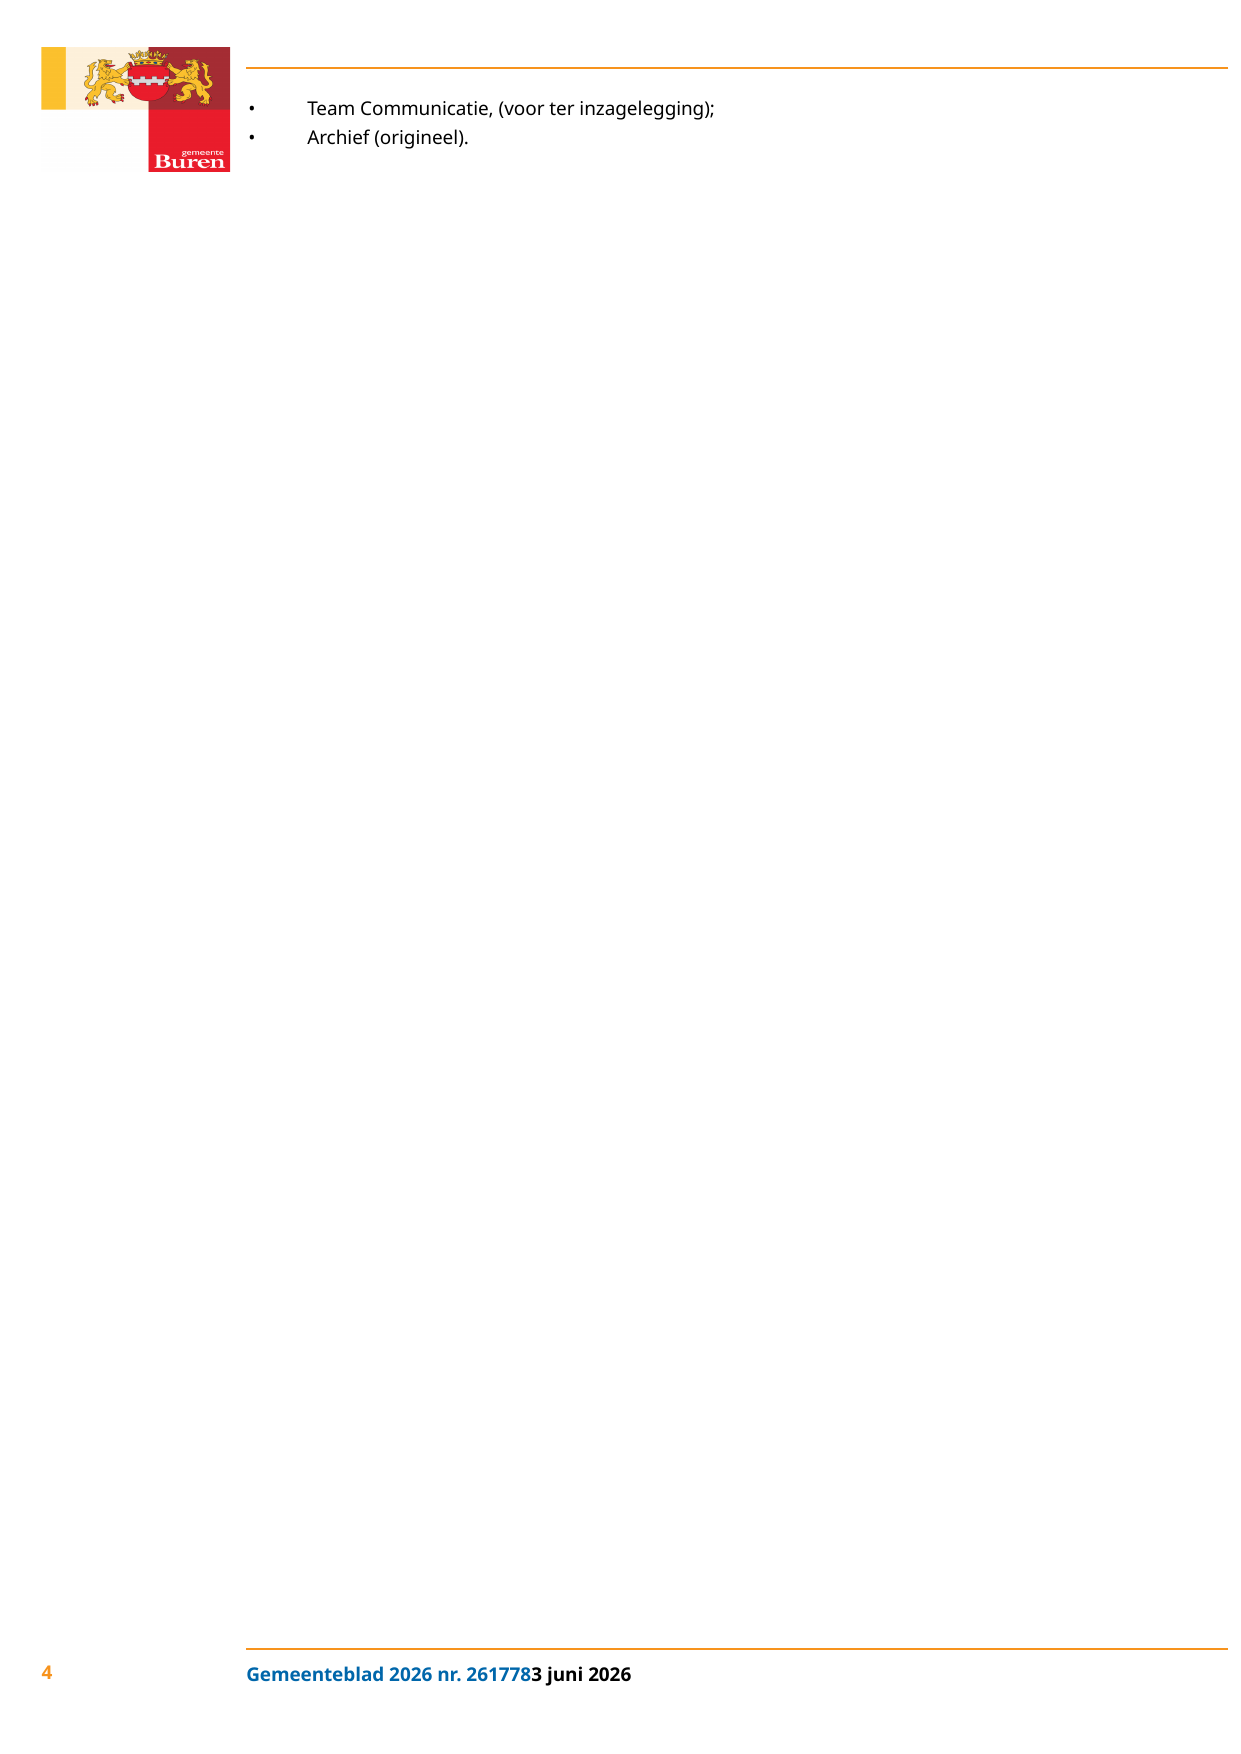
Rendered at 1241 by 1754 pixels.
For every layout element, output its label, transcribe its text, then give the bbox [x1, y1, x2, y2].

picture [41, 47, 231, 172]
list Archief (origineel). [248, 124, 1152, 150]
list Team Communicatie, (voor ter inzagelegging); [248, 95, 1152, 121]
